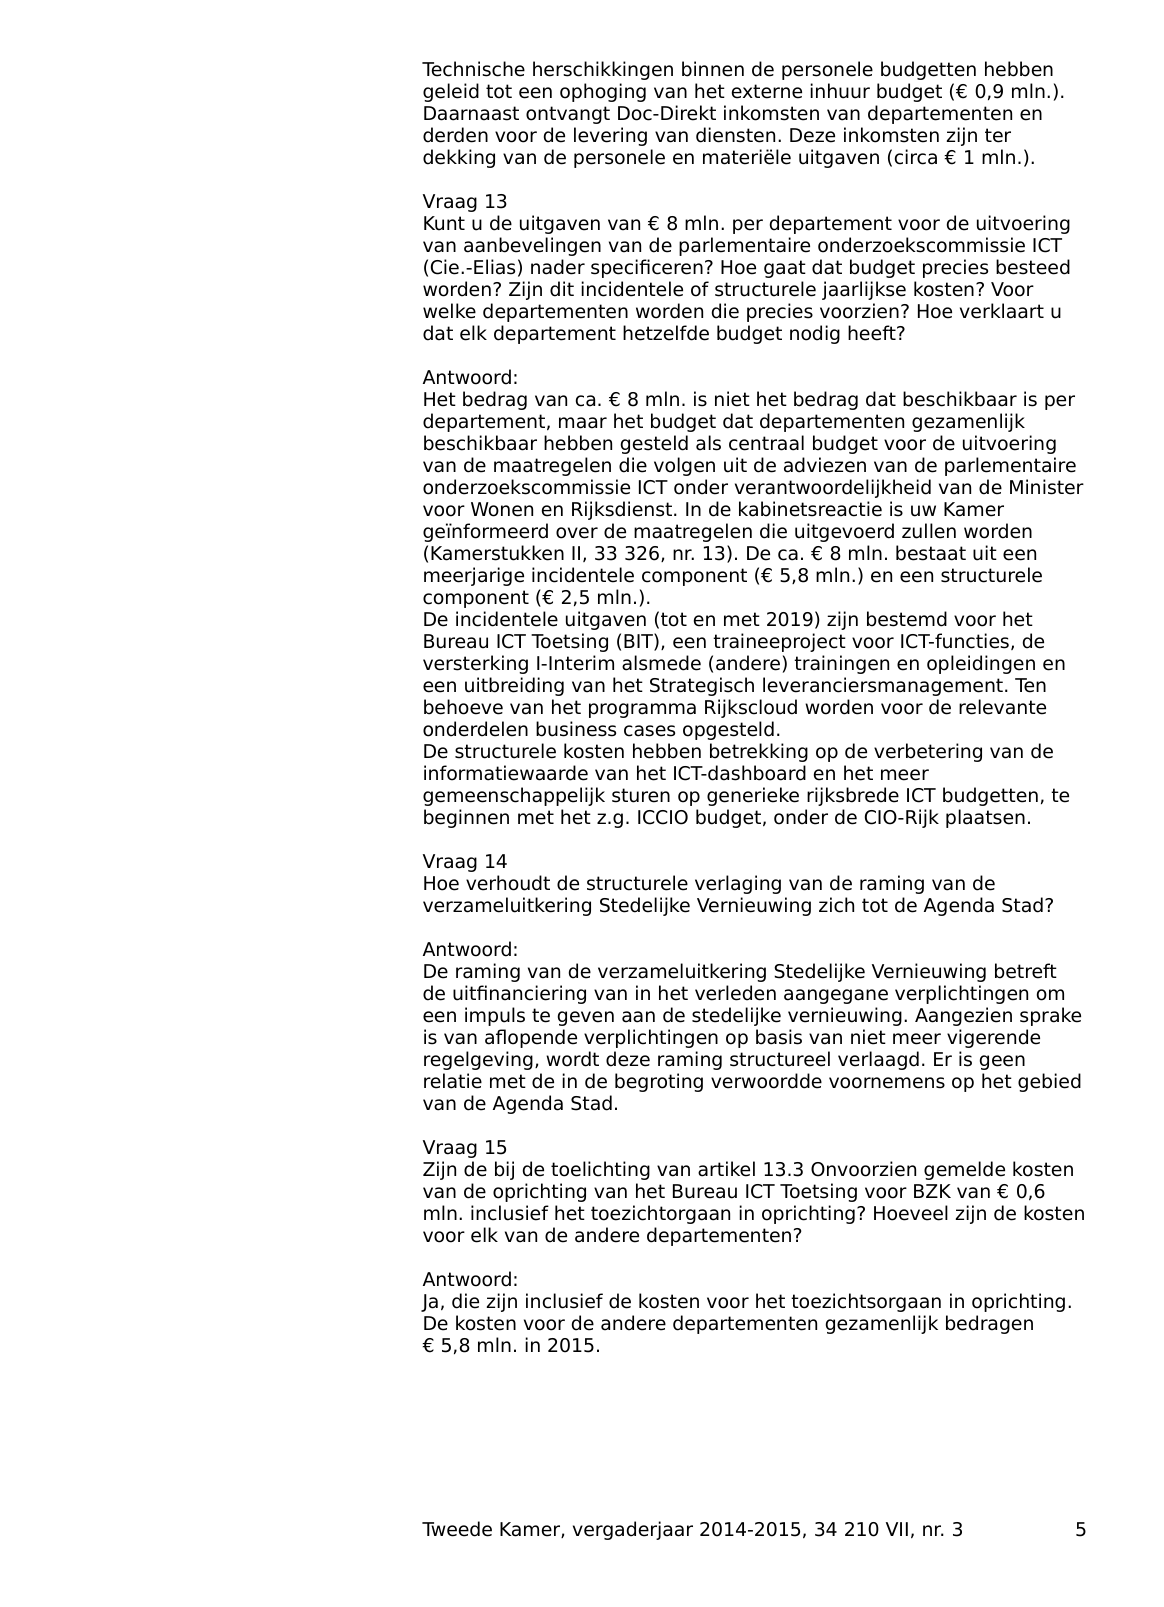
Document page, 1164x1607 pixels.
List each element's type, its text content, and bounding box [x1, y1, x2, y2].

text De raming van de verzameluitkering Stedelijke Vernieuwing betreft de uitfinanciering van in het verleden aangegane verplichtingen om een impuls te geven aan de stedelijke vernieuwing. Aangezien sprake is van aflopende verplichtingen op basis van niet meer vigerende regelgeving, wordt deze raming structureel verlaagd. Er is geen relatie met de in de begroting verwoordde voornemens op het gebied van de Agenda Stad. [422, 961, 1087, 1115]
text Antwoord: [422, 939, 1087, 961]
text Vraag 13 [422, 191, 1087, 213]
text Antwoord: [422, 1269, 1087, 1291]
text Vraag 15 [422, 1137, 1087, 1159]
text Zijn de bij de toelichting van artikel 13.3 Onvoorzien gemelde kosten van de oprichting van het Bureau ICT Toetsing voor BZK van € 0,6 mln. inclusief het toezichtorgaan in oprichting? Hoeveel zijn de kosten voor elk van de andere departementen? [422, 1159, 1087, 1247]
text De structurele kosten hebben betrekking op de verbetering van de informatiewaarde van het ICT-dashboard en het meer gemeenschappelijk sturen op generieke rijksbrede ICT budgetten, te beginnen met het z.g. ICCIO budget, onder de CIO-Rijk plaatsen. [422, 741, 1087, 829]
text Ja, die zijn inclusief de kosten voor het toezichtsorgaan in oprichting. De kosten voor de andere departementen gezamenlijk bedragen € 5,8 mln. in 2015. [422, 1291, 1087, 1357]
text Technische herschikkingen binnen de personele budgetten hebben geleid tot een ophoging van het externe inhuur budget (€ 0,9 mln.). Daarnaast ontvangt Doc-Direkt inkomsten van departementen en derden voor de levering van diensten. Deze inkomsten zijn ter dekking van de personele en materiële uitgaven (circa € 1 mln.). [422, 59, 1087, 169]
text Hoe verhoudt de structurele verlaging van de raming van de verzameluitkering Stedelijke Vernieuwing zich tot de Agenda Stad? [422, 873, 1087, 917]
text De incidentele uitgaven (tot en met 2019) zijn bestemd voor het Bureau ICT Toetsing (BIT), een traineeproject voor ICT-functies, de versterking I-Interim alsmede (andere) trainingen en opleidingen en een uitbreiding van het Strategisch leveranciersmanagement. Ten behoeve van het programma Rijkscloud worden voor de relevante onderdelen business cases opgesteld. [422, 609, 1087, 741]
text Antwoord: [422, 367, 1087, 389]
text Het bedrag van ca. € 8 mln. is niet het bedrag dat beschikbaar is per departement, maar het budget dat departementen gezamenlijk beschikbaar hebben gesteld als centraal budget voor de uitvoering van de maatregelen die volgen uit de adviezen van de parlementaire onderzoekscommissie ICT onder verantwoordelijkheid van de Minister voor Wonen en Rijksdienst. In de kabinetsreactie is uw Kamer geïnformeerd over de maatregelen die uitgevoerd zullen worden (Kamerstukken II, 33 326, nr. 13). De ca. € 8 mln. bestaat uit een meerjarige incidentele component (€ 5,8 mln.) en een structurele component (€ 2,5 mln.). [422, 389, 1087, 609]
text Vraag 14 [422, 851, 1087, 873]
text Kunt u de uitgaven van € 8 mln. per departement voor de uitvoering van aanbevelingen van de parlementaire onderzoekscommissie ICT (Cie.-Elias) nader specificeren? Hoe gaat dat budget precies besteed worden? Zijn dit incidentele of structurele jaarlijkse kosten? Voor welke departementen worden die precies voorzien? Hoe verklaart u dat elk departement hetzelfde budget nodig heeft? [422, 213, 1087, 345]
